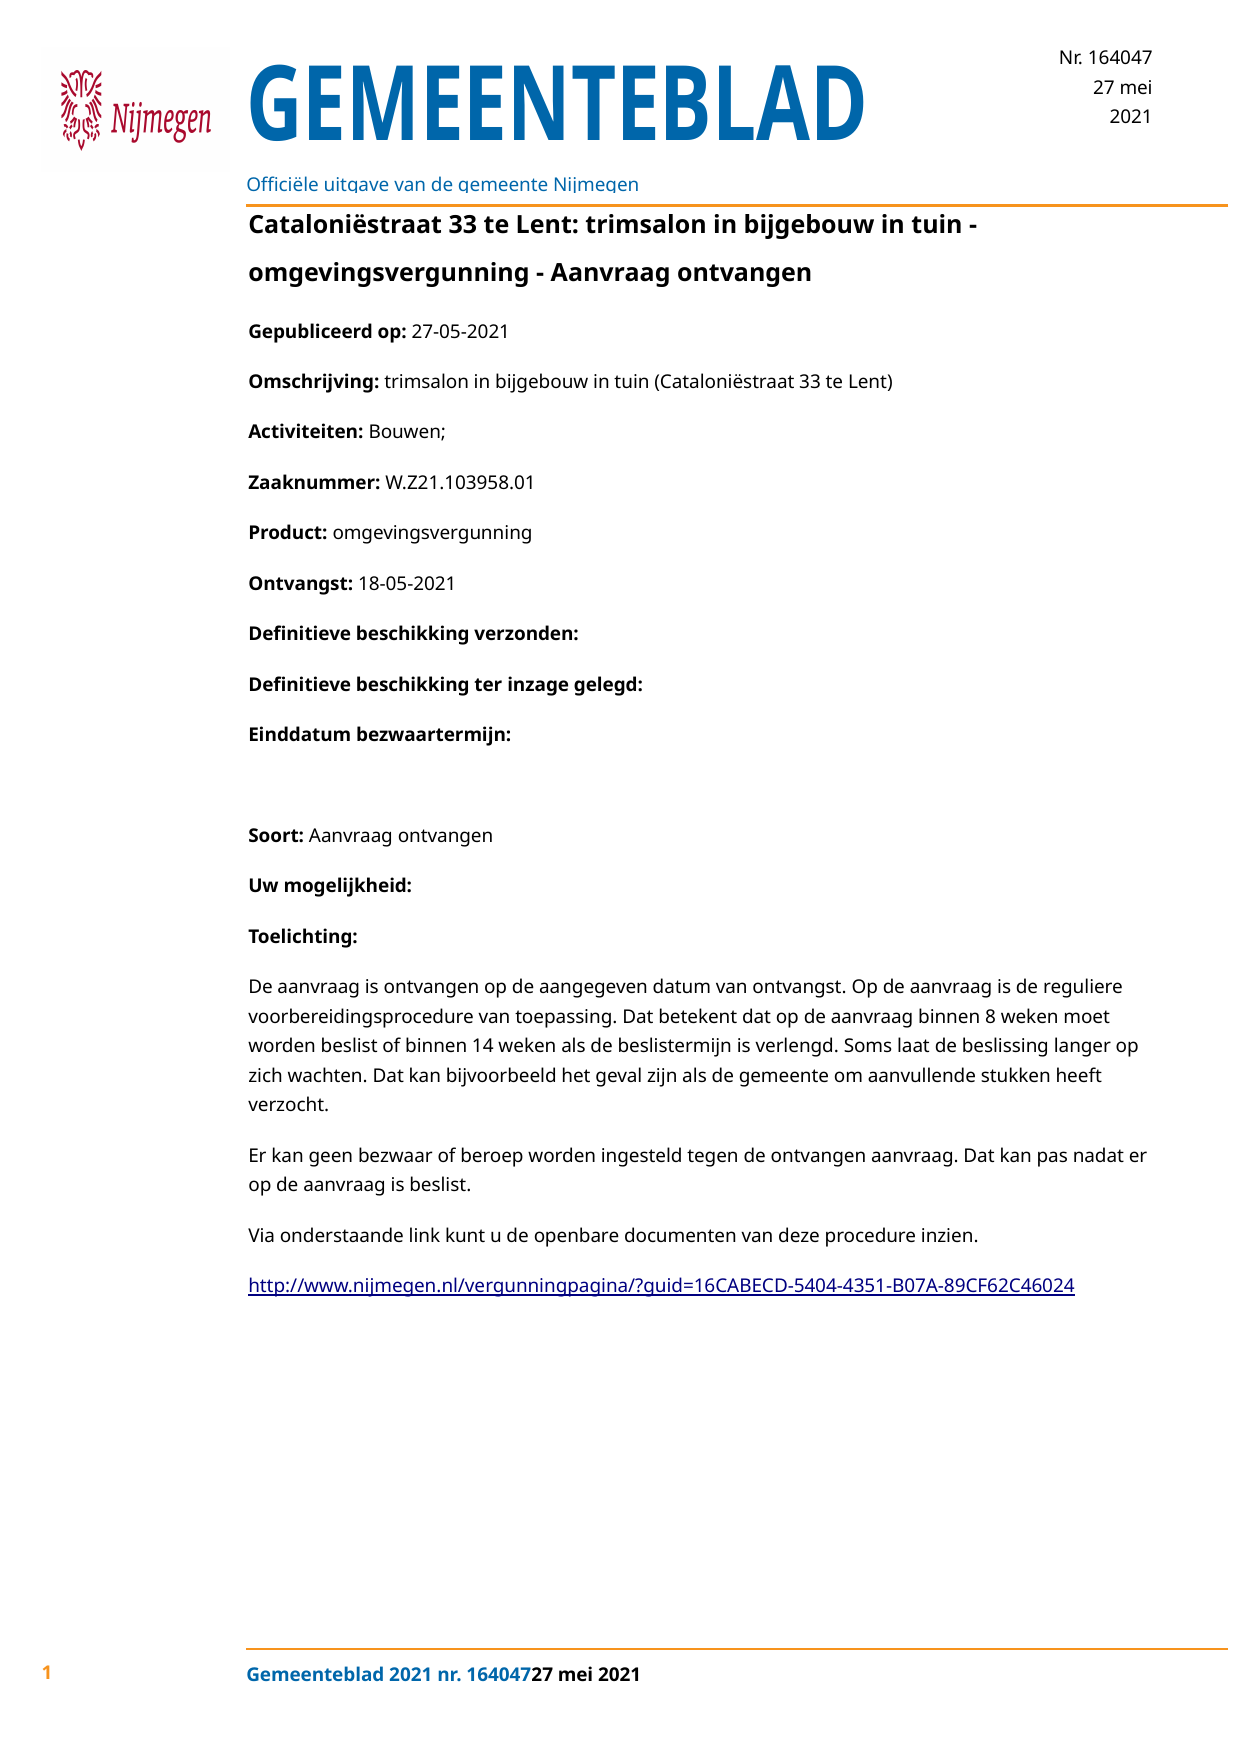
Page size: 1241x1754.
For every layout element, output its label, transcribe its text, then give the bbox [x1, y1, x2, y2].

text Via onderstaande link kunt u de openbare documenten van deze procedure inzien. [248, 1222, 1152, 1248]
text Omschrijving: trimsalon in bijgebouw in tuin (Cataloniëstraat 33 te Lent) [248, 368, 1152, 394]
text http://www.nijmegen.nl/vergunningpagina/?guid=16CABECD-5404-4351-B07A-89CF62C46024 [248, 1272, 1152, 1298]
text Definitieve beschikking ter inzage gelegd: [248, 671, 1152, 697]
text Cataloniëstraat 33 te Lent: trimsalon in bijgebouw in tuin - omgevingsvergunning - Aanvraag ontvangen [248, 207, 1152, 288]
text Toelichting: [248, 923, 1152, 949]
text Activiteiten: Bouwen; [248, 419, 1152, 444]
text Uw mogelijkheid: [248, 872, 1152, 898]
text Zaaknummer: W.Z21.103958.01 [248, 469, 1152, 495]
text Product: omgevingsvergunning [248, 519, 1152, 545]
text Soort: Aanvraag ontvangen [248, 822, 1152, 848]
text Er kan geen bezwaar of beroep worden ingesteld tegen de ontvangen aanvraag. Dat kan pas nadat er op de aanvraag is beslist. [248, 1142, 1152, 1197]
text Einddatum bezwaartermijn: [248, 721, 1152, 747]
text Gepubliceerd op: 27-05-2021 [248, 318, 1152, 344]
text De aanvraag is ontvangen op de aangegeven datum van ontvangst. Op de aanvraag is de reguliere voorbereidingsprocedure van toepassing. Dat betekent dat op de aanvraag binnen 8 weken moet worden beslist of binnen 14 weken als de beslistermijn is verlengd. Soms laat de beslissing langer op zich wachten. Dat kan bijvoorbeeld het geval zijn als de gemeente om aanvullende stukken heeft verzocht. [248, 973, 1152, 1117]
text Definitieve beschikking verzonden: [248, 620, 1152, 646]
text Ontvangst: 18-05-2021 [248, 570, 1152, 596]
picture [41, 47, 231, 172]
